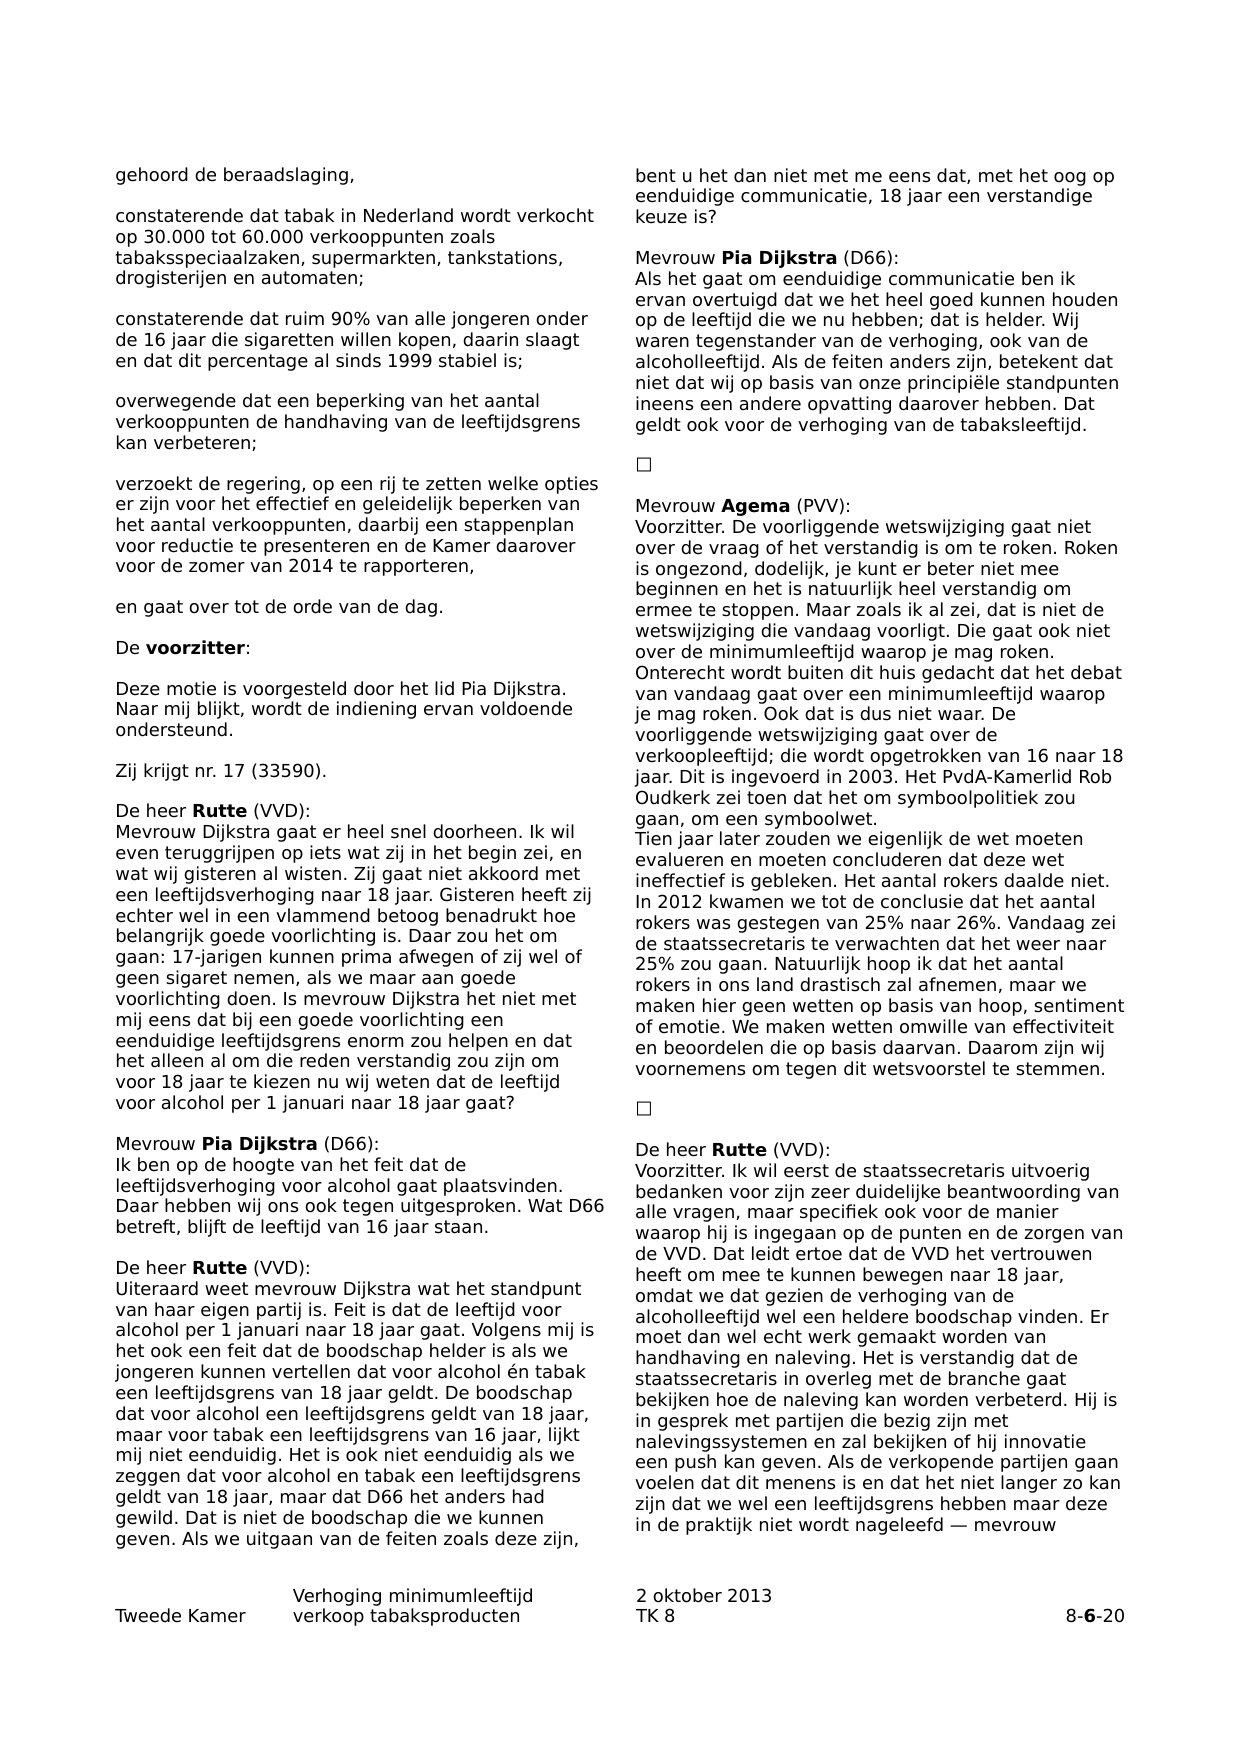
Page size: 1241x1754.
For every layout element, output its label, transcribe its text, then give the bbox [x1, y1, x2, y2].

text en gaat over tot de orde van de dag. [115, 597, 605, 618]
text Tien jaar later zouden we eigenlijk de wet moeten evalueren en moeten concluderen dat deze wet ineffectief is gebleken. Het aantal rokers daalde niet. In 2012 kwamen we tot de conclusie dat het aantal rokers was gestegen van 25% naar 26%. Vandaag zei de staatssecretaris te verwachten dat het weer naar 25% zou gaan. Natuurlijk hoop ik dat het aantal rokers in ons land drastisch zal afnemen, maar we maken hier geen wetten op basis van hoop, sentiment of emotie. We maken wetten omwille van effectiviteit en beoordelen die op basis daarvan. Daarom zijn wij voornemens om tegen dit wetsvoorstel te stemmen. [635, 829, 1125, 1079]
text overwegende dat een beperking van het aantal verkooppunten de handhaving van de leeftijdsgrens kan verbeteren; [115, 391, 605, 453]
text ⬜ [635, 1099, 1125, 1120]
text constaterende dat ruim 90% van alle jongeren onder de 16 jaar die sigaretten willen kopen, daarin slaagt en dat dit percentage al sinds 1999 stabiel is; [115, 309, 605, 371]
text De heer Rutte (VVD): [635, 1140, 1125, 1161]
text Als het gaat om eenduidige communicatie ben ik ervan overtuigd dat we het heel goed kunnen houden op de leeftijd die we nu hebben; dat is helder. Wij waren tegenstander van de verhoging, ook van de alcoholleeftijd. Als de feiten anders zijn, betekent dat niet dat wij op basis van onze principiële standpunten ineens een andere opvatting daarover hebben. Dat geldt ook voor de verhoging van de tabaksleeftijd. [635, 268, 1125, 435]
text De voorzitter: [115, 638, 605, 658]
text Mevrouw Pia Dijkstra (D66): [115, 1134, 605, 1154]
text ⬜ [635, 455, 1125, 476]
text gehoord de beraadslaging, [115, 165, 605, 186]
text Uiteraard weet mevrouw Dijkstra wat het standpunt van haar eigen partij is. Feit is dat de leeftijd voor alcohol per 1 januari naar 18 jaar gaat. Volgens mij is het ook een feit dat de boodschap helder is als we jongeren kunnen vertellen dat voor alcohol én tabak een leeftijdsgrens van 18 jaar geldt. De boodschap dat voor alcohol een leeftijdsgrens geldt van 18 jaar, maar voor tabak een leeftijdsgrens van 16 jaar, lijkt mij niet eenduidig. Het is ook niet eenduidig als we zeggen dat voor alcohol en tabak een leeftijdsgrens geldt van 18 jaar, maar dat D66 het anders had gewild. Dat is niet de boodschap die we kunnen geven. Als we uitgaan van de feiten zoals deze zijn, [115, 1278, 605, 1549]
text Mevrouw Agema (PVV): [635, 496, 1125, 517]
text Deze motie is voorgesteld door het lid Pia Dijkstra. Naar mij blijkt, wordt de indiening ervan voldoende ondersteund. [115, 678, 605, 741]
text Ik ben op de hoogte van het feit dat de leeftijdsverhoging voor alcohol gaat plaatsvinden. Daar hebben wij ons ook tegen uitgesproken. Wat D66 betreft, blijft de leeftijd van 16 jaar staan. [115, 1154, 605, 1238]
text Zij krijgt nr. 17 (33590). [115, 761, 605, 781]
text Voorzitter. Ik wil eerst de staatssecretaris uitvoerig bedanken voor zijn zeer duidelijke beantwoording van alle vragen, maar specifiek ook voor de manier waarop hij is ingegaan op de punten en de zorgen van de VVD. Dat leidt ertoe dat de VVD het vertrouwen heeft om mee te kunnen bewegen naar 18 jaar, omdat we dat gezien de verhoging van de alcoholleeftijd wel een heldere boodschap vinden. Er moet dan wel echt werk gemaakt worden van handhaving en naleving. Het is verstandig dat de staatssecretaris in overleg met de branche gaat bekijken hoe de naleving kan worden verbeterd. Hij is in gesprek met partijen die bezig zijn met nalevingssystemen en zal bekijken of hij innovatie een push kan geven. Als de verkopende partijen gaan voelen dat dit menens is en dat het niet langer zo kan zijn dat we wel een leeftijdsgrens hebben maar deze in de praktijk niet wordt nageleefd — mevrouw [635, 1161, 1125, 1536]
text De heer Rutte (VVD): [115, 801, 605, 822]
text De heer Rutte (VVD): [115, 1258, 605, 1278]
text verzoekt de regering, op een rij te zetten welke opties er zijn voor het effectief en geleidelijk beperken van het aantal verkooppunten, daarbij een stappenplan voor reductie te presenteren en de Kamer daarover voor de zomer van 2014 te rapporteren, [115, 473, 605, 577]
text Mevrouw Dijkstra gaat er heel snel doorheen. Ik wil even teruggrijpen op iets wat zij in het begin zei, en wat wij gisteren al wisten. Zij gaat niet akkoord met een leeftijdsverhoging naar 18 jaar. Gisteren heeft zij echter wel in een vlammend betoog benadrukt hoe belangrijk goede voorlichting is. Daar zou het om gaan: 17-jarigen kunnen prima afwegen of zij wel of geen sigaret nemen, als we maar aan goede voorlichting doen. Is mevrouw Dijkstra het niet met mij eens dat bij een goede voorlichting een eenduidige leeftijdsgrens enorm zou helpen en dat het alleen al om die reden verstandig zou zijn om voor 18 jaar te kiezen nu wij weten dat de leeftijd voor alcohol per 1 januari naar 18 jaar gaat? [115, 822, 605, 1114]
text bent u het dan niet met me eens dat, met het oog op eenduidige communicatie, 18 jaar een verstandige keuze is? [635, 165, 1125, 228]
text constaterende dat tabak in Nederland wordt verkocht op 30.000 tot 60.000 verkooppunten zoals tabaksspeciaalzaken, supermarkten, tankstations, drogisterijen en automaten; [115, 206, 605, 289]
text Voorzitter. De voorliggende wetswijziging gaat niet over de vraag of het verstandig is om te roken. Roken is ongezond, dodelijk, je kunt er beter niet mee beginnen en het is natuurlijk heel verstandig om ermee te stoppen. Maar zoals ik al zei, dat is niet de wetswijziging die vandaag voorligt. Die gaat ook niet over de minimumleeftijd waarop je mag roken. Onterecht wordt buiten dit huis gedacht dat het debat van vandaag gaat over een minimumleeftijd waarop je mag roken. Ook dat is dus niet waar. De voorliggende wetswijziging gaat over de verkoopleeftijd; die wordt opgetrokken van 16 naar 18 jaar. Dit is ingevoerd in 2003. Het PvdA-Kamerlid Rob Oudkerk zei toen dat het om symboolpolitiek zou gaan, om een symboolwet. [635, 517, 1125, 829]
text Mevrouw Pia Dijkstra (D66): [635, 248, 1125, 268]
